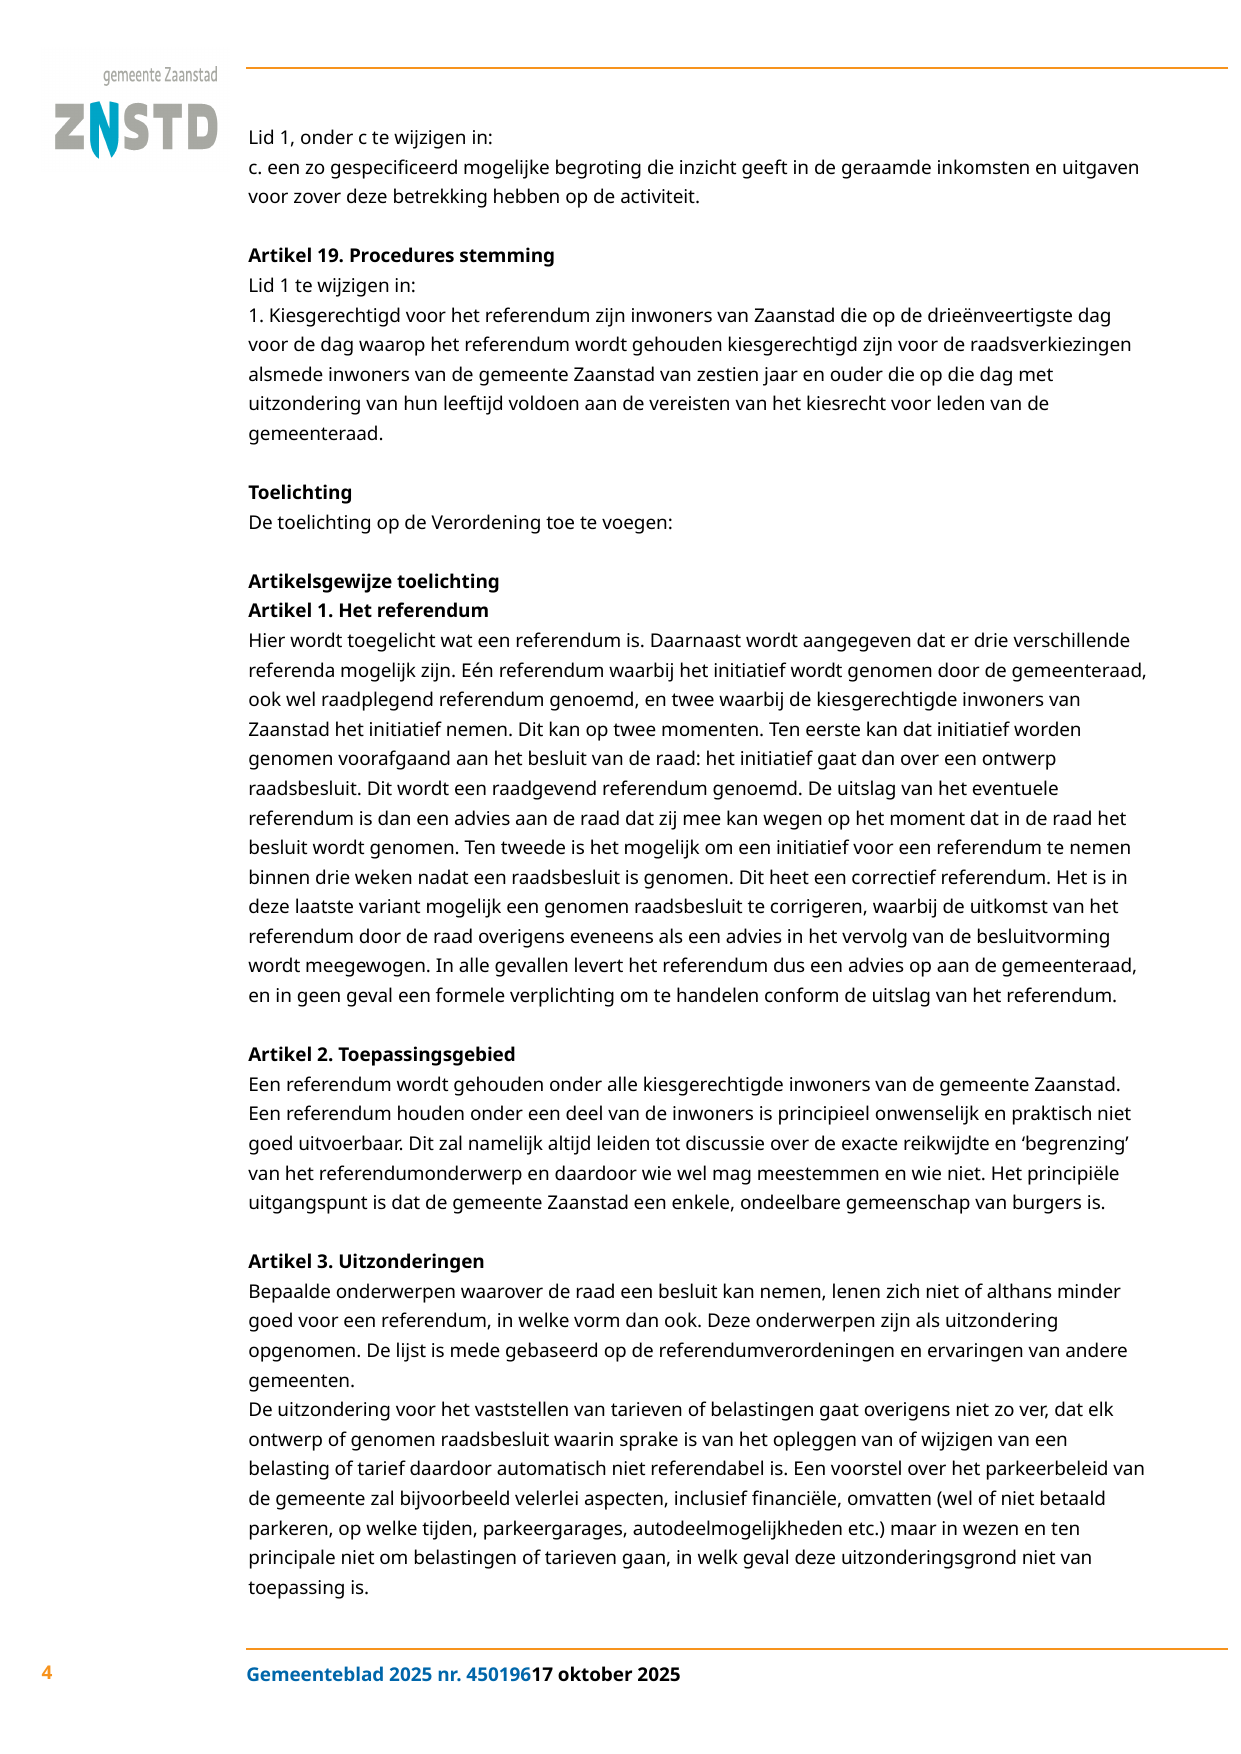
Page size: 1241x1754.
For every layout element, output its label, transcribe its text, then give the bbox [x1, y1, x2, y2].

text Artikel 3. Uitzonderingen [248, 1248, 1152, 1274]
text Artikelsgewijze toelichting [248, 568, 1152, 594]
text Hier wordt toegelicht wat een referendum is. Daarnaast wordt aangegeven dat er drie verschillende referenda mogelijk zijn. Eén referendum waarbij het initiatief wordt genomen door de gemeenteraad, ook wel raadplegend referendum genoemd, en twee waarbij de kiesgerechtigde inwoners van Zaanstad het initiatief nemen. Dit kan op twee momenten. Ten eerste kan dat initiatief worden genomen voorafgaand aan het besluit van de raad: het initiatief gaat dan over een ontwerp raadsbesluit. Dit wordt een raadgevend referendum genoemd. De uitslag van het eventuele referendum is dan een advies aan de raad dat zij mee kan wegen op het moment dat in de raad het besluit wordt genomen. Ten tweede is het mogelijk om een initiatief voor een referendum te nemen binnen drie weken nadat een raadsbesluit is genomen. Dit heet een correctief referendum. Het is in deze laatste variant mogelijk een genomen raadsbesluit te corrigeren, waarbij de uitkomst van het referendum door de raad overigens eveneens als een advies in het vervolg van de besluitvorming wordt meegewogen. In alle gevallen levert het referendum dus een advies op aan de gemeenteraad, en in geen geval een formele verplichting om te handelen conform de uitslag van het referendum. [248, 627, 1152, 1008]
picture [41, 47, 231, 172]
text Lid 1 te wijzigen in: [248, 272, 1152, 298]
text c. een zo gespecificeerd mogelijke begroting die inzicht geeft in de geraamde inkomsten en uitgaven voor zover deze betrekking hebben op de activiteit. [248, 154, 1152, 209]
text De uitzondering voor het vaststellen van tarieven of belastingen gaat overigens niet zo ver, dat elk ontwerp of genomen raadsbesluit waarin sprake is van het opleggen van of wijzigen van een belasting of tarief daardoor automatisch niet referendabel is. Een voorstel over het parkeerbeleid van de gemeente zal bijvoorbeeld velerlei aspecten, inclusief financiële, omvatten (wel of niet betaald parkeren, op welke tijden, parkeergarages, autodeelmogelijkheden etc.) maar in wezen en ten principale niet om belastingen of tarieven gaan, in welk geval deze uitzonderingsgrond niet van toepassing is. [248, 1396, 1152, 1600]
text Toelichting [248, 479, 1152, 505]
text Lid 1, onder c te wijzigen in: [248, 124, 1152, 150]
text 1. Kiesgerechtigd voor het referendum zijn inwoners van Zaanstad die op de drieënveertigste dag voor de dag waarop het referendum wordt gehouden kiesgerechtigd zijn voor de raadsverkiezingen alsmede inwoners van de gemeente Zaanstad van zestien jaar en ouder die op die dag met uitzondering van hun leeftijd voldoen aan de vereisten van het kiesrecht voor leden van de gemeenteraad. [248, 302, 1152, 446]
text De toelichting op de Verordening toe te voegen: [248, 509, 1152, 535]
text Bepaalde onderwerpen waarover de raad een besluit kan nemen, lenen zich niet of althans minder goed voor een referendum, in welke vorm dan ook. Deze onderwerpen zijn als uitzondering opgenomen. De lijst is mede gebaseerd op de referendumverordeningen en ervaringen van andere gemeenten. [248, 1278, 1152, 1393]
text Artikel 2. Toepassingsgebied [248, 1041, 1152, 1067]
text Artikel 1. Het referendum [248, 598, 1152, 623]
text Artikel 19. Procedures stemming [248, 243, 1152, 268]
text Een referendum wordt gehouden onder alle kiesgerechtigde inwoners van de gemeente Zaanstad. Een referendum houden onder een deel van de inwoners is principieel onwenselijk en praktisch niet goed uitvoerbaar. Dit zal namelijk altijd leiden tot discussie over de exacte reikwijdte en ‘begrenzing’ van het referendumonderwerp en daardoor wie wel mag meestemmen en wie niet. Het principiële uitgangspunt is dat de gemeente Zaanstad een enkele, ondeelbare gemeenschap van burgers is. [248, 1071, 1152, 1215]
